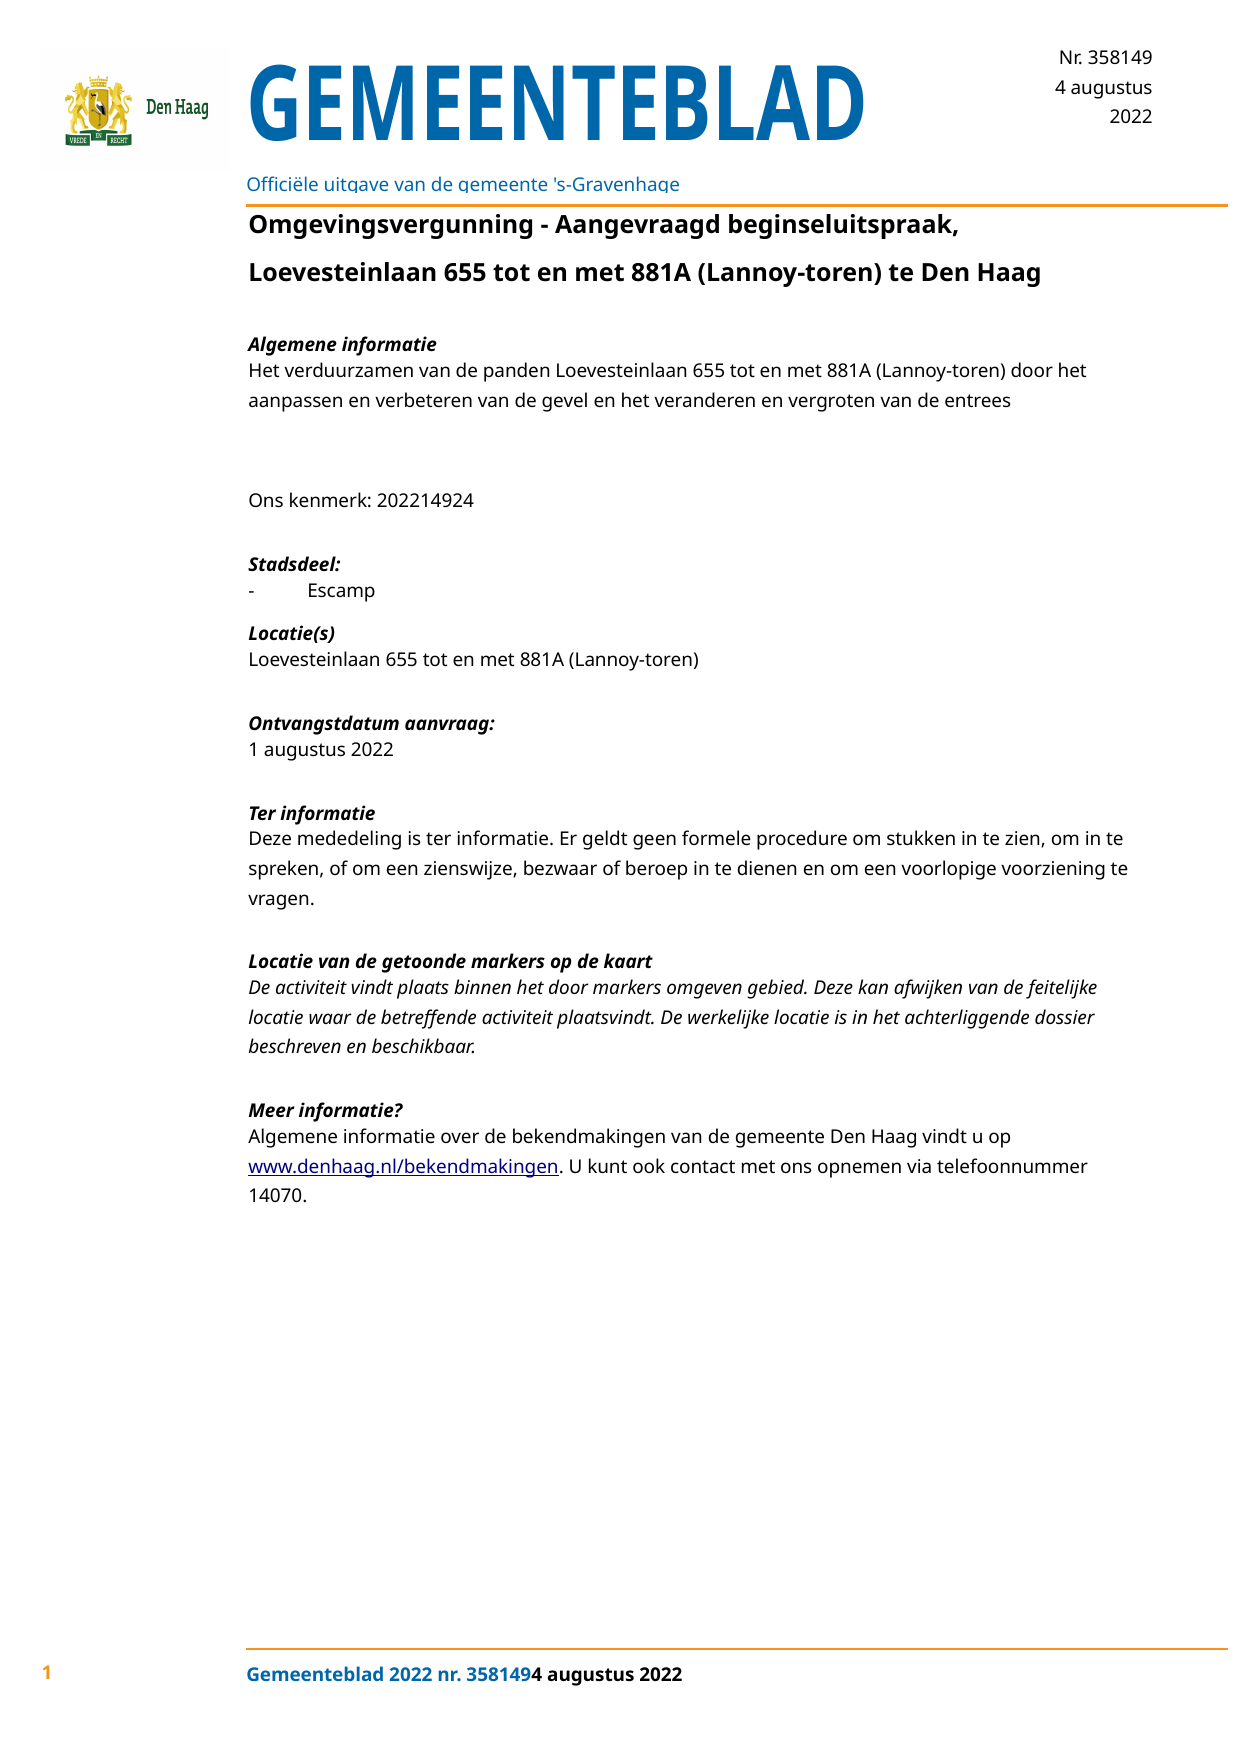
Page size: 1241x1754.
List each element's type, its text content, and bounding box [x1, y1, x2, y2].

text Locatie(s) [248, 620, 1152, 646]
text Algemene informatie over de bekendmakingen van de gemeente Den Haag vindt u op www.denhaag.nl/bekendmakingen. U kunt ook contact met ons opnemen via telefoonnummer 14070. [248, 1123, 1152, 1208]
list Escamp [248, 577, 1152, 603]
text Het verduurzamen van de panden Loevesteinlaan 655 tot en met 881A (Lannoy-toren) door het aanpassen en verbeteren van de gevel en het veranderen en vergroten van de entrees [248, 357, 1152, 412]
text Deze mededeling is ter informatie. Er geldt geen formele procedure om stukken in te zien, om in te spreken, of om een zienswijze, bezwaar of beroep in te dienen en om een voorlopige voorziening te vragen. [248, 826, 1152, 910]
text Omgevingsvergunning - Aangevraagd beginseluitspraak, Loevesteinlaan 655 tot en met 881A (Lannoy-toren) te Den Haag [248, 207, 1152, 288]
text Stadsdeel: [248, 552, 1152, 577]
text Loevesteinlaan 655 tot en met 881A (Lannoy-toren) [248, 646, 1152, 672]
picture [41, 47, 231, 172]
text Ontvangstdatum aanvraag: [248, 710, 1152, 736]
text De activiteit vindt plaats binnen het door markers omgeven gebied. Deze kan afwijken van de feitelijke locatie waar de betreffende activiteit plaatsvindt. De werkelijke locatie is in het achterliggende dossier beschreven en beschikbaar. [248, 974, 1152, 1059]
text Algemene informatie [248, 331, 1152, 357]
text Meer informatie? [248, 1097, 1152, 1123]
text 1 augustus 2022 [248, 736, 1152, 762]
text Ter informatie [248, 800, 1152, 826]
text Ons kenmerk: 202214924 [248, 488, 1152, 513]
text Locatie van de getoonde markers op de kaart [248, 949, 1152, 974]
